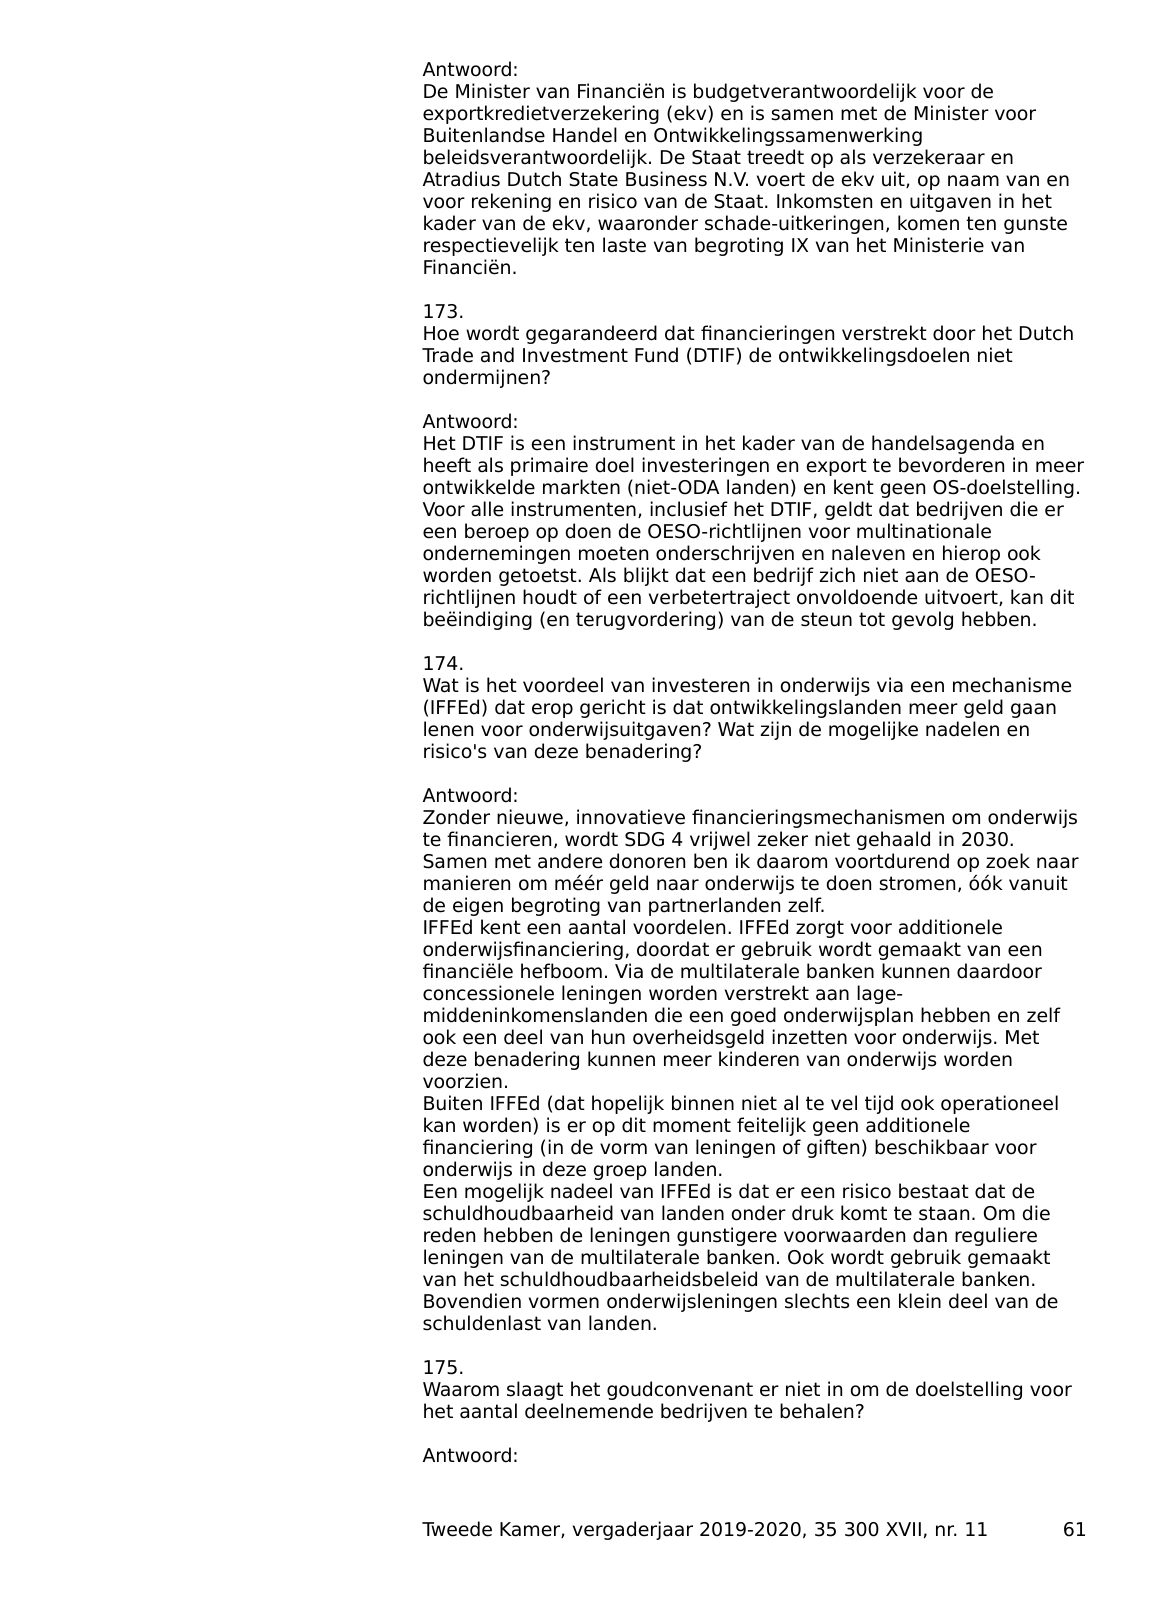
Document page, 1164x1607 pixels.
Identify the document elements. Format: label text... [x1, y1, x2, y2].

text Samen met andere donoren ben ik daarom voortdurend op zoek naar manieren om méér geld naar onderwijs te doen stromen, óók vanuit de eigen begroting van partnerlanden zelf. [422, 851, 1087, 917]
text Wat is het voordeel van investeren in onderwijs via een mechanisme (IFFEd) dat erop gericht is dat ontwikkelingslanden meer geld gaan lenen voor onderwijsuitgaven? Wat zijn de mogelijke nadelen en risico's van deze benadering? [422, 675, 1087, 763]
text Waarom slaagt het goudconvenant er niet in om de doelstelling voor het aantal deelnemende bedrijven te behalen? [422, 1379, 1087, 1423]
text 174. [422, 653, 1087, 675]
text Het DTIF is een instrument in het kader van de handelsagenda en heeft als primaire doel investeringen en export te bevorderen in meer ontwikkelde markten (niet-ODA landen) en kent geen OS-doelstelling. Voor alle instrumenten, inclusief het DTIF, geldt dat bedrijven die er een beroep op doen de OESO-richtlijnen voor multinationale ondernemingen moeten onderschrijven en naleven en hierop ook worden getoetst. Als blijkt dat een bedrijf zich niet aan de OESO-richtlijnen houdt of een verbetertraject onvoldoende uitvoert, kan dit beëindiging (en terugvordering) van de steun tot gevolg hebben. [422, 433, 1087, 631]
text Antwoord: [422, 785, 1087, 807]
text De Minister van Financiën is budgetverantwoordelijk voor de exportkredietverzekering (ekv) en is samen met de Minister voor Buitenlandse Handel en Ontwikkelingssamenwerking beleidsverantwoordelijk. De Staat treedt op als verzekeraar en Atradius Dutch State Business N.V. voert de ekv uit, op naam van en voor rekening en risico van de Staat. Inkomsten en uitgaven in het kader van de ekv, waaronder schade-uitkeringen, komen ten gunste respectievelijk ten laste van begroting IX van het Ministerie van Financiën. [422, 81, 1087, 279]
text Hoe wordt gegarandeerd dat financieringen verstrekt door het Dutch Trade and Investment Fund (DTIF) de ontwikkelingsdoelen niet ondermijnen? [422, 323, 1087, 389]
text Zonder nieuwe, innovatieve financieringsmechanismen om onderwijs te financieren, wordt SDG 4 vrijwel zeker niet gehaald in 2030. [422, 807, 1087, 851]
text Buiten IFFEd (dat hopelijk binnen niet al te vel tijd ook operationeel kan worden) is er op dit moment feitelijk geen additionele financiering (in de vorm van leningen of giften) beschikbaar voor onderwijs in deze groep landen. [422, 1093, 1087, 1181]
text Antwoord: [422, 1445, 1087, 1467]
text Antwoord: [422, 59, 1087, 81]
text Een mogelijk nadeel van IFFEd is dat er een risico bestaat dat de schuldhoudbaarheid van landen onder druk komt te staan. Om die reden hebben de leningen gunstigere voorwaarden dan reguliere leningen van de multilaterale banken. Ook wordt gebruik gemaakt van het schuldhoudbaarheidsbeleid van de multilaterale banken. Bovendien vormen onderwijsleningen slechts een klein deel van de schuldenlast van landen. [422, 1181, 1087, 1335]
text IFFEd kent een aantal voordelen. IFFEd zorgt voor additionele onderwijsfinanciering, doordat er gebruik wordt gemaakt van een financiële hefboom. Via de multilaterale banken kunnen daardoor concessionele leningen worden verstrekt aan lage-middeninkomenslanden die een goed onderwijsplan hebben en zelf ook een deel van hun overheidsgeld inzetten voor onderwijs. Met deze benadering kunnen meer kinderen van onderwijs worden voorzien. [422, 917, 1087, 1093]
text 173. [422, 301, 1087, 323]
text Antwoord: [422, 411, 1087, 433]
text 175. [422, 1357, 1087, 1379]
